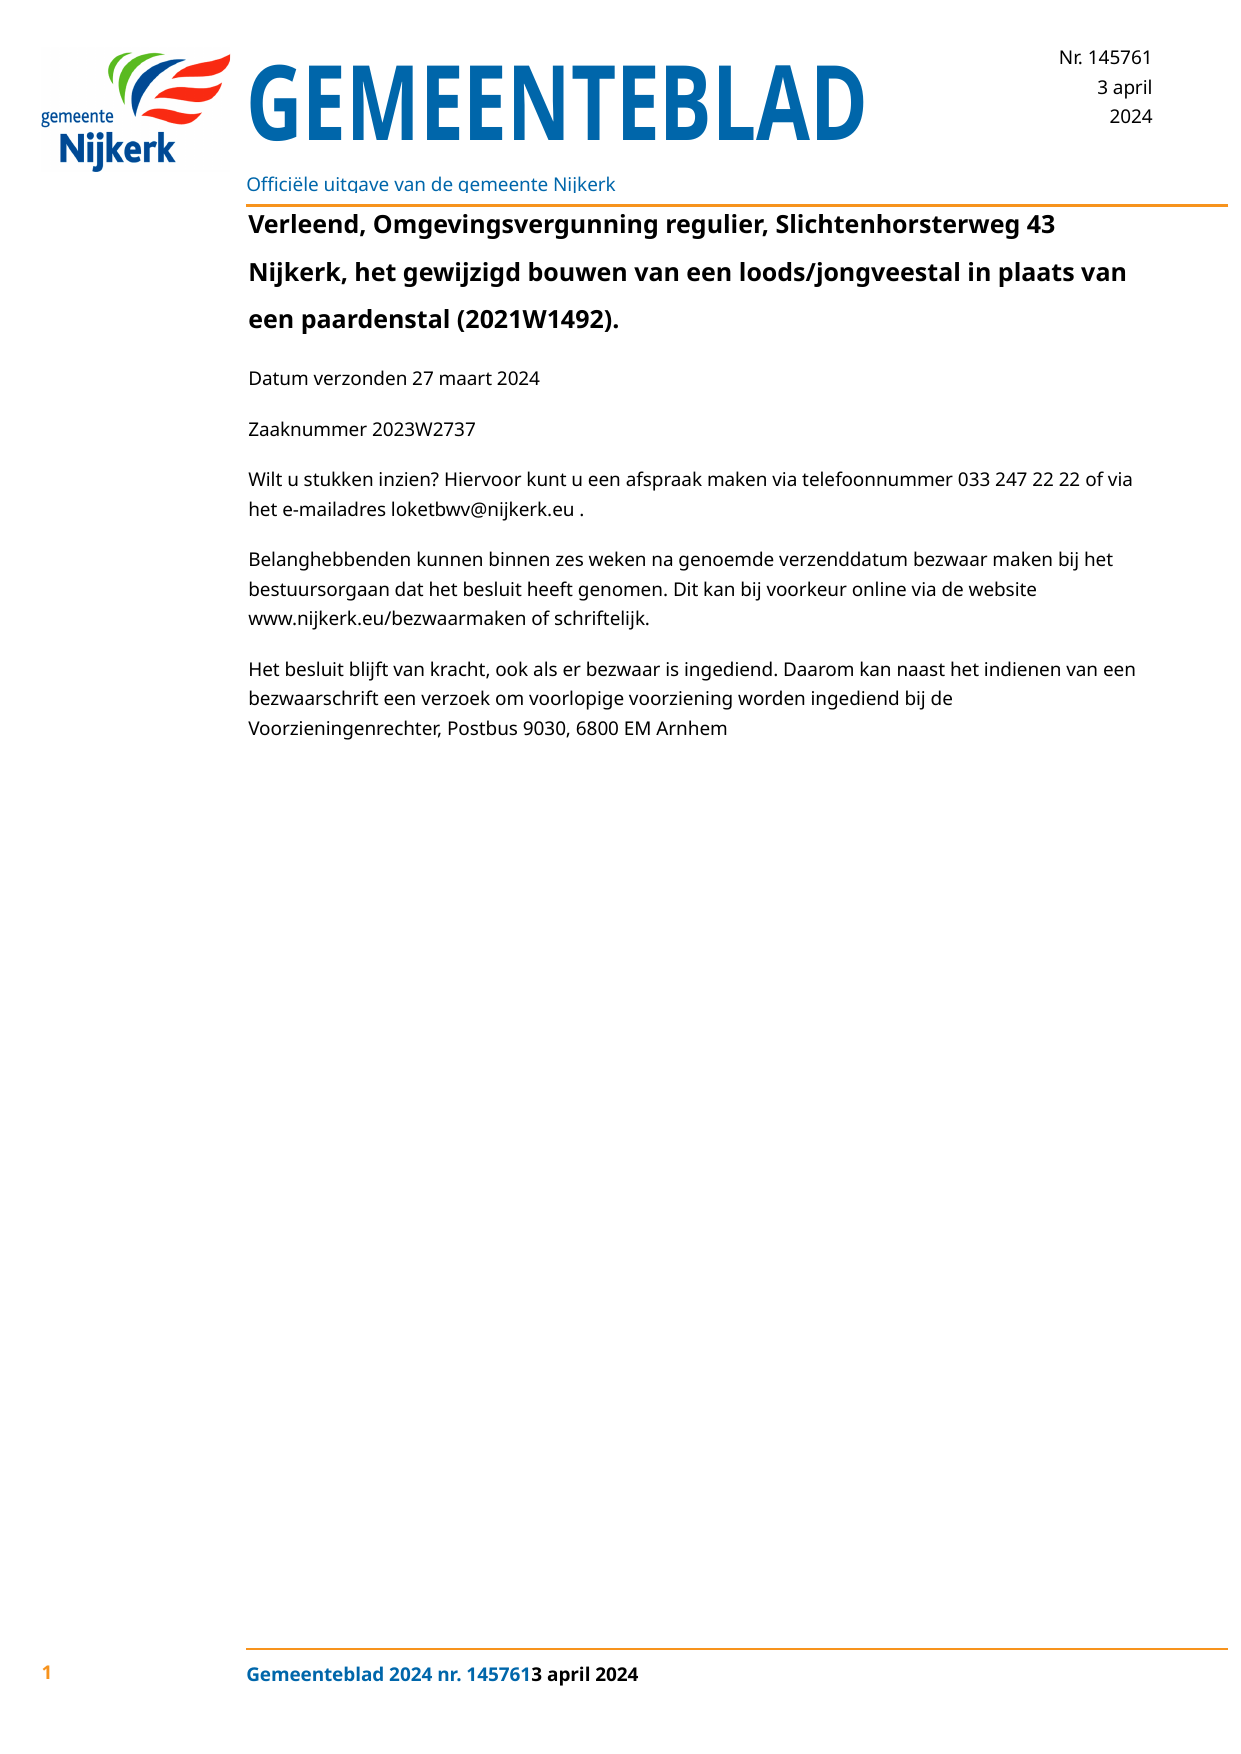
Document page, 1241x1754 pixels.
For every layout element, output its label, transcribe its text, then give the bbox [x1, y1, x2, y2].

picture [41, 47, 231, 172]
text Het besluit blijft van kracht, ook als er bezwaar is ingediend. Daarom kan naast het indienen van een bezwaarschrift een verzoek om voorlopige voorziening worden ingediend bij de Voorzieningenrechter, Postbus 9030, 6800 EM Arnhem [248, 656, 1152, 741]
text Verleend, Omgevingsvergunning regulier, Slichtenhorsterweg 43 Nijkerk, het gewijzigd bouwen van een loods/jongveestal in plaats van een paardenstal (2021W1492). [248, 207, 1152, 336]
text Zaaknummer 2023W2737 [248, 416, 1152, 442]
text Belanghebbenden kunnen binnen zes weken na genoemde verzenddatum bezwaar maken bij het bestuursorgaan dat het besluit heeft genomen. Dit kan bij voorkeur online via de website www.nijkerk.eu/bezwaarmaken of schriftelijk. [248, 546, 1152, 631]
text Wilt u stukken inzien? Hiervoor kunt u een afspraak maken via telefoonnummer 033 247 22 22 of via het e-mailadres loketbwv@nijkerk.eu . [248, 466, 1152, 522]
text Datum verzonden 27 maart 2024 [248, 366, 1152, 391]
